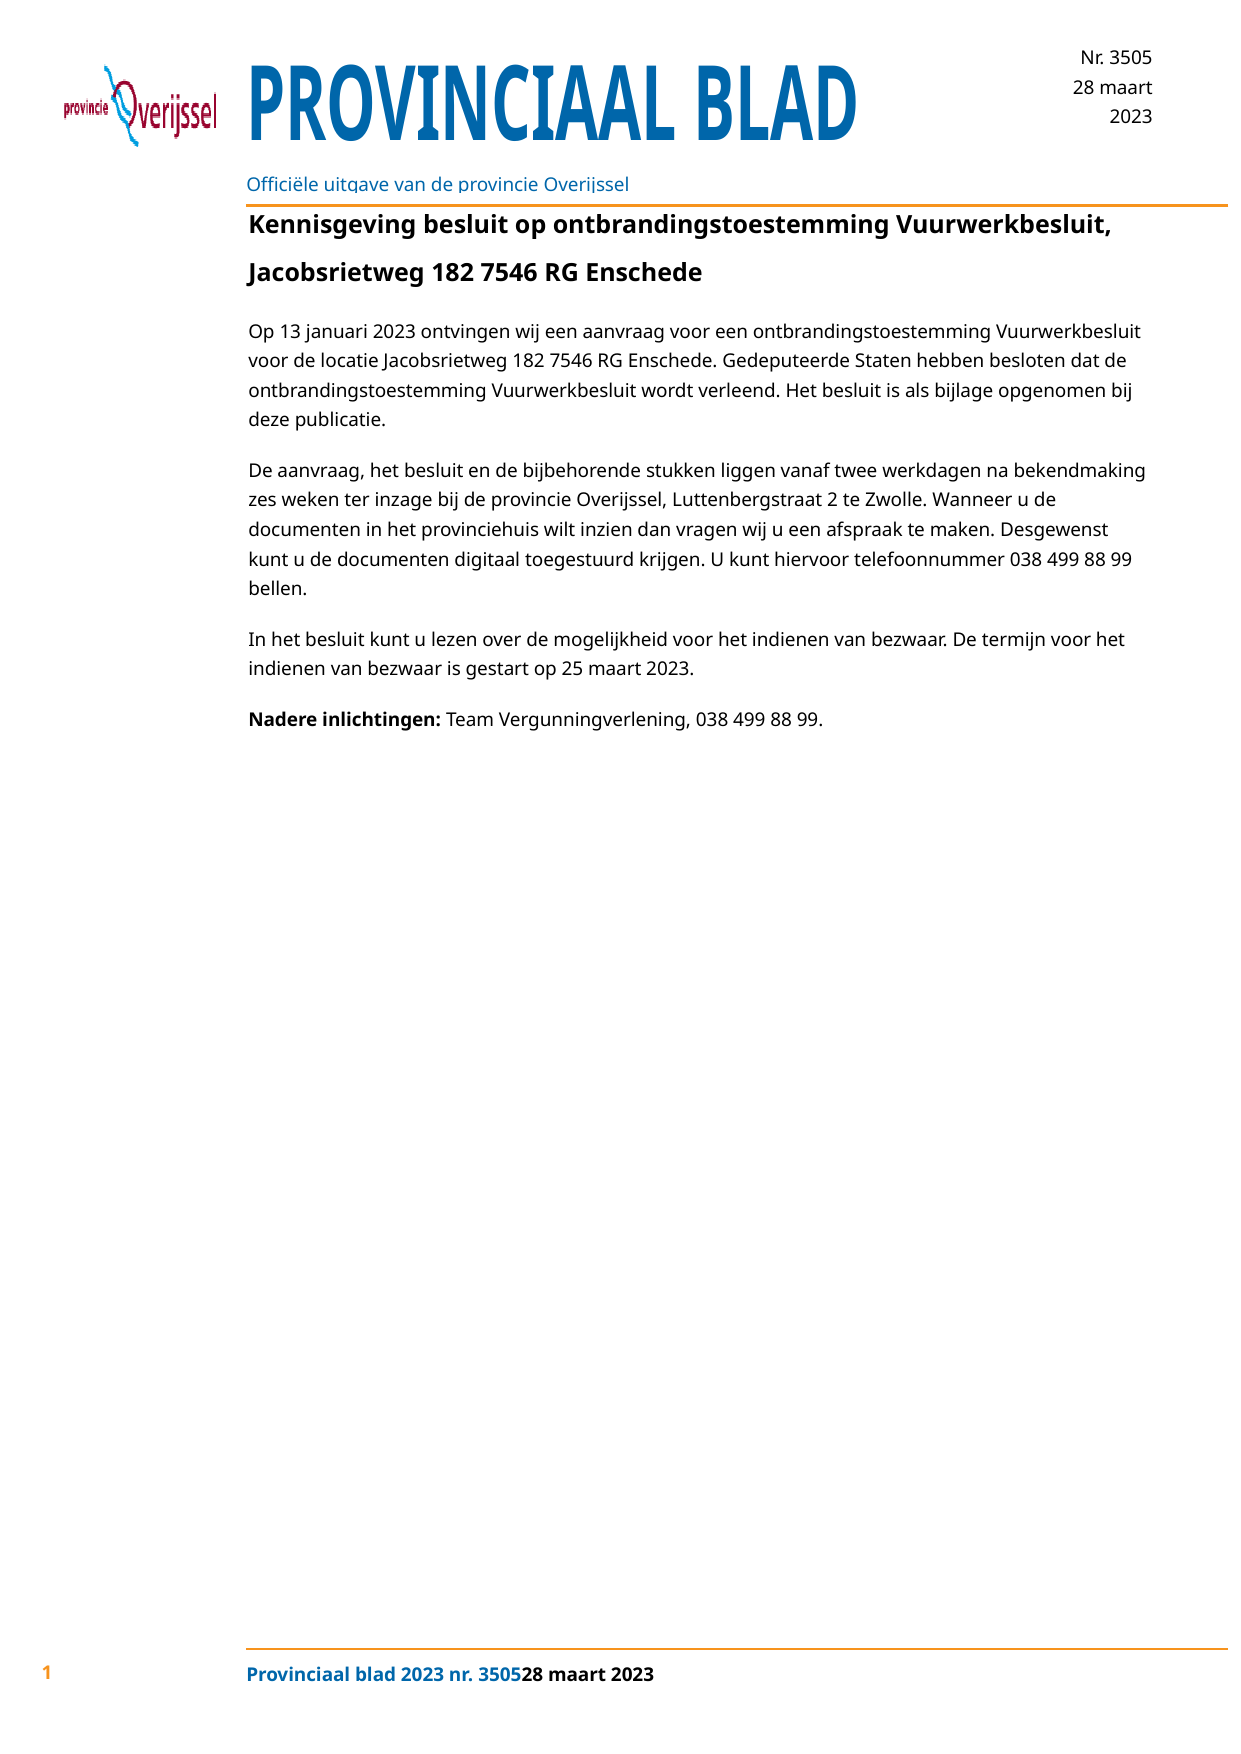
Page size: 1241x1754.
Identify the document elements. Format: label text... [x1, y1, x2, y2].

text De aanvraag, het besluit en de bijbehorende stukken liggen vanaf twee werkdagen na bekendmaking zes weken ter inzage bij de provincie Overijssel, Luttenbergstraat 2 te Zwolle. Wanneer u de documenten in het provinciehuis wilt inzien dan vragen wij u een afspraak te maken. Desgewenst kunt u de documenten digitaal toegestuurd krijgen. U kunt hiervoor telefoonnummer 038 499 88 99 bellen. [248, 457, 1152, 601]
text Op 13 januari 2023 ontvingen wij een aanvraag voor een ontbrandingstoestemming Vuurwerkbesluit voor de locatie Jacobsrietweg 182 7546 RG Enschede. Gedeputeerde Staten hebben besloten dat de ontbrandingstoestemming Vuurwerkbesluit wordt verleend. Het besluit is als bijlage opgenomen bij deze publicatie. [248, 318, 1152, 432]
text In het besluit kunt u lezen over de mogelijkheid voor het indienen van bezwaar. De termijn voor het indienen van bezwaar is gestart op 25 maart 2023. [248, 626, 1152, 681]
text Kennisgeving besluit op ontbrandingstoestemming Vuurwerkbesluit, Jacobsrietweg 182 7546 RG Enschede [248, 207, 1152, 288]
picture [41, 47, 231, 172]
text Nadere inlichtingen: Team Vergunningverlening, 038 499 88 99. [248, 706, 1152, 732]
